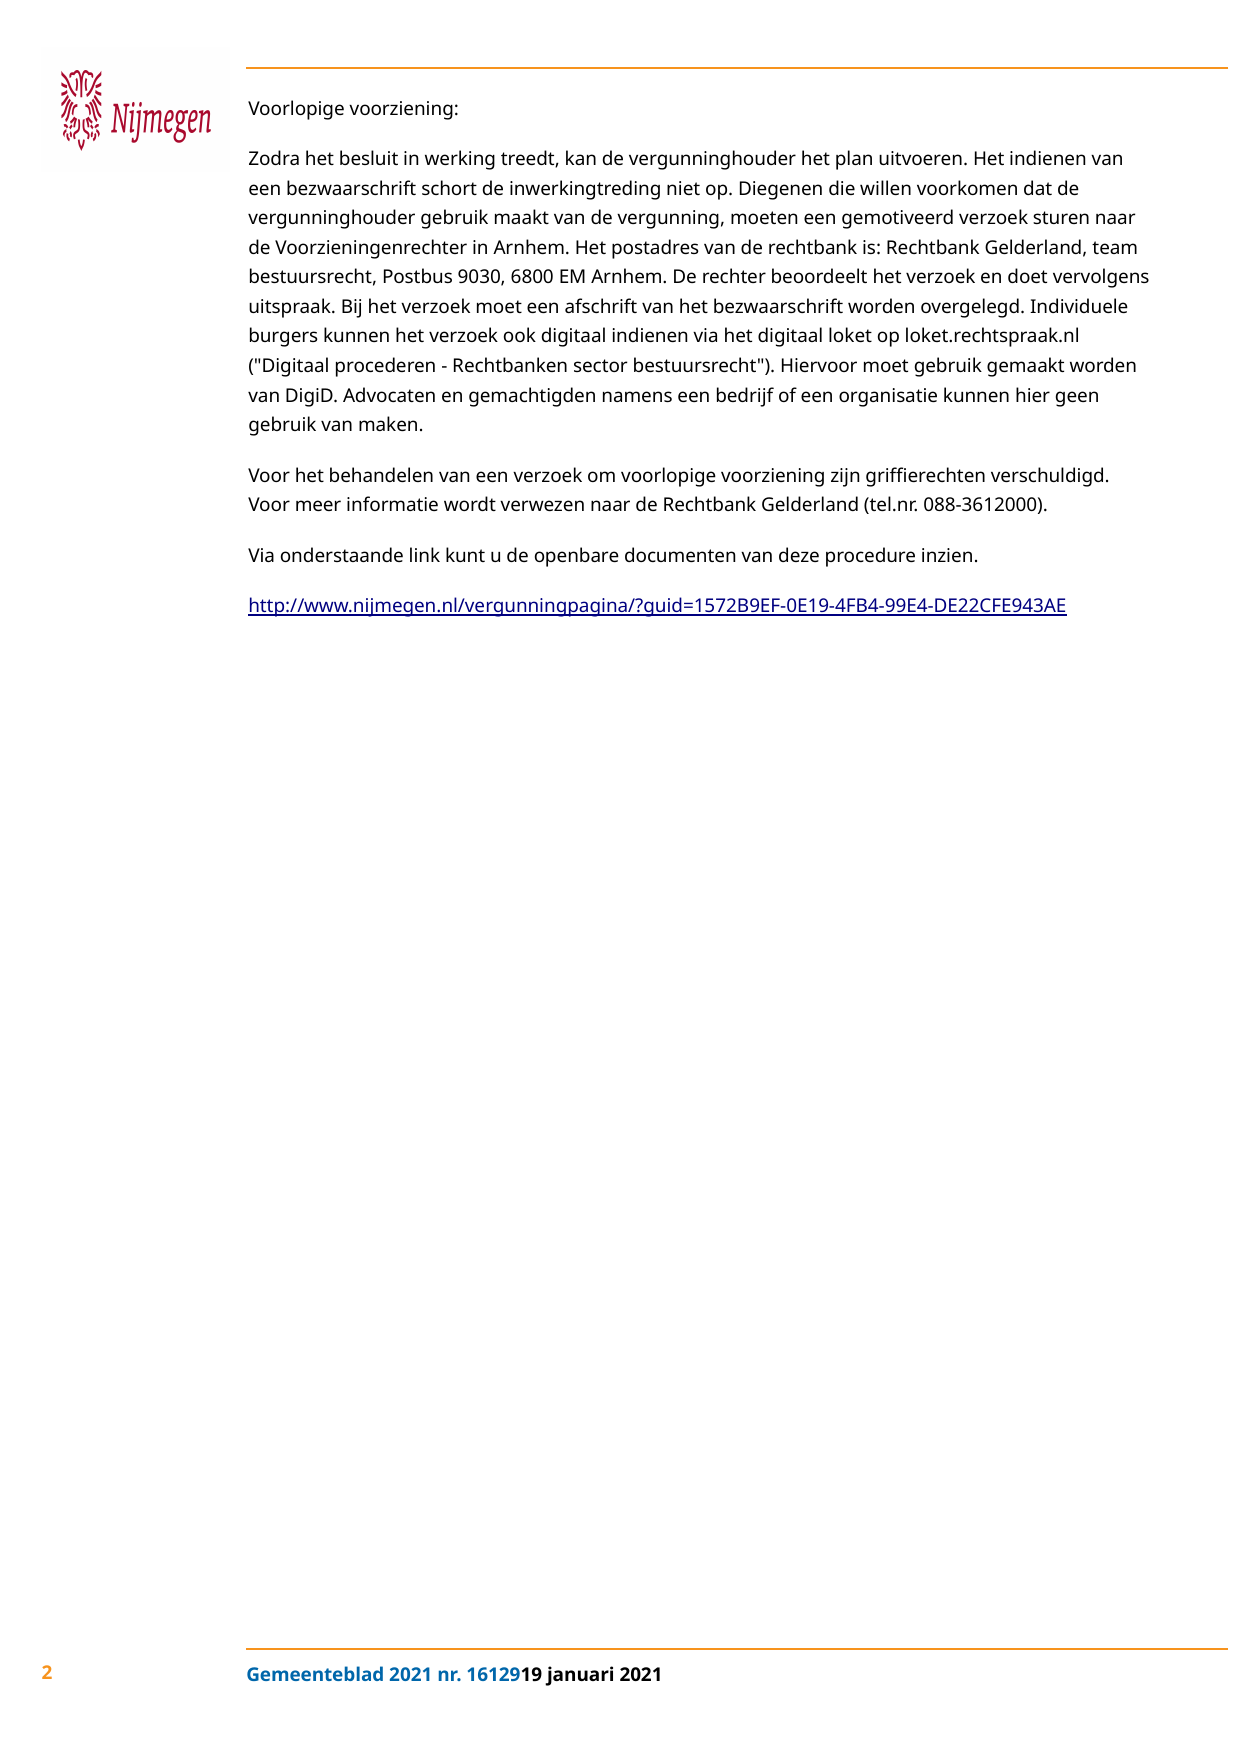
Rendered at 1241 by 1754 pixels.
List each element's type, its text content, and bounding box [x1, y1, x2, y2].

text Voorlopige voorziening: [248, 95, 1152, 121]
picture [41, 47, 231, 172]
text Voor het behandelen van een verzoek om voorlopige voorziening zijn griffierechten verschuldigd. Voor meer informatie wordt verwezen naar de Rechtbank Gelderland (tel.nr. 088-3612000). [248, 462, 1152, 517]
text http://www.nijmegen.nl/vergunningpagina/?guid=1572B9EF-0E19-4FB4-99E4-DE22CFE943AE [248, 592, 1152, 618]
text Via onderstaande link kunt u de openbare documenten van deze procedure inzien. [248, 542, 1152, 568]
text Zodra het besluit in werking treedt, kan de vergunninghouder het plan uitvoeren. Het indienen van een bezwaarschrift schort de inwerkingtreding niet op. Diegenen die willen voorkomen dat de vergunninghouder gebruik maakt van de vergunning, moeten een gemotiveerd verzoek sturen naar de Voorzieningenrechter in Arnhem. Het postadres van de rechtbank is: Rechtbank Gelderland, team bestuursrecht, Postbus 9030, 6800 EM Arnhem. De rechter beoordeelt het verzoek en doet vervolgens uitspraak. Bij het verzoek moet een afschrift van het bezwaarschrift worden overgelegd. Individuele burgers kunnen het verzoek ook digitaal indienen via het digitaal loket op loket.rechtspraak.nl ("Digitaal procederen - Rechtbanken sector bestuursrecht"). Hiervoor moet gebruik gemaakt worden van DigiD. Advocaten en gemachtigden namens een bedrijf of een organisatie kunnen hier geen gebruik van maken. [248, 145, 1152, 437]
